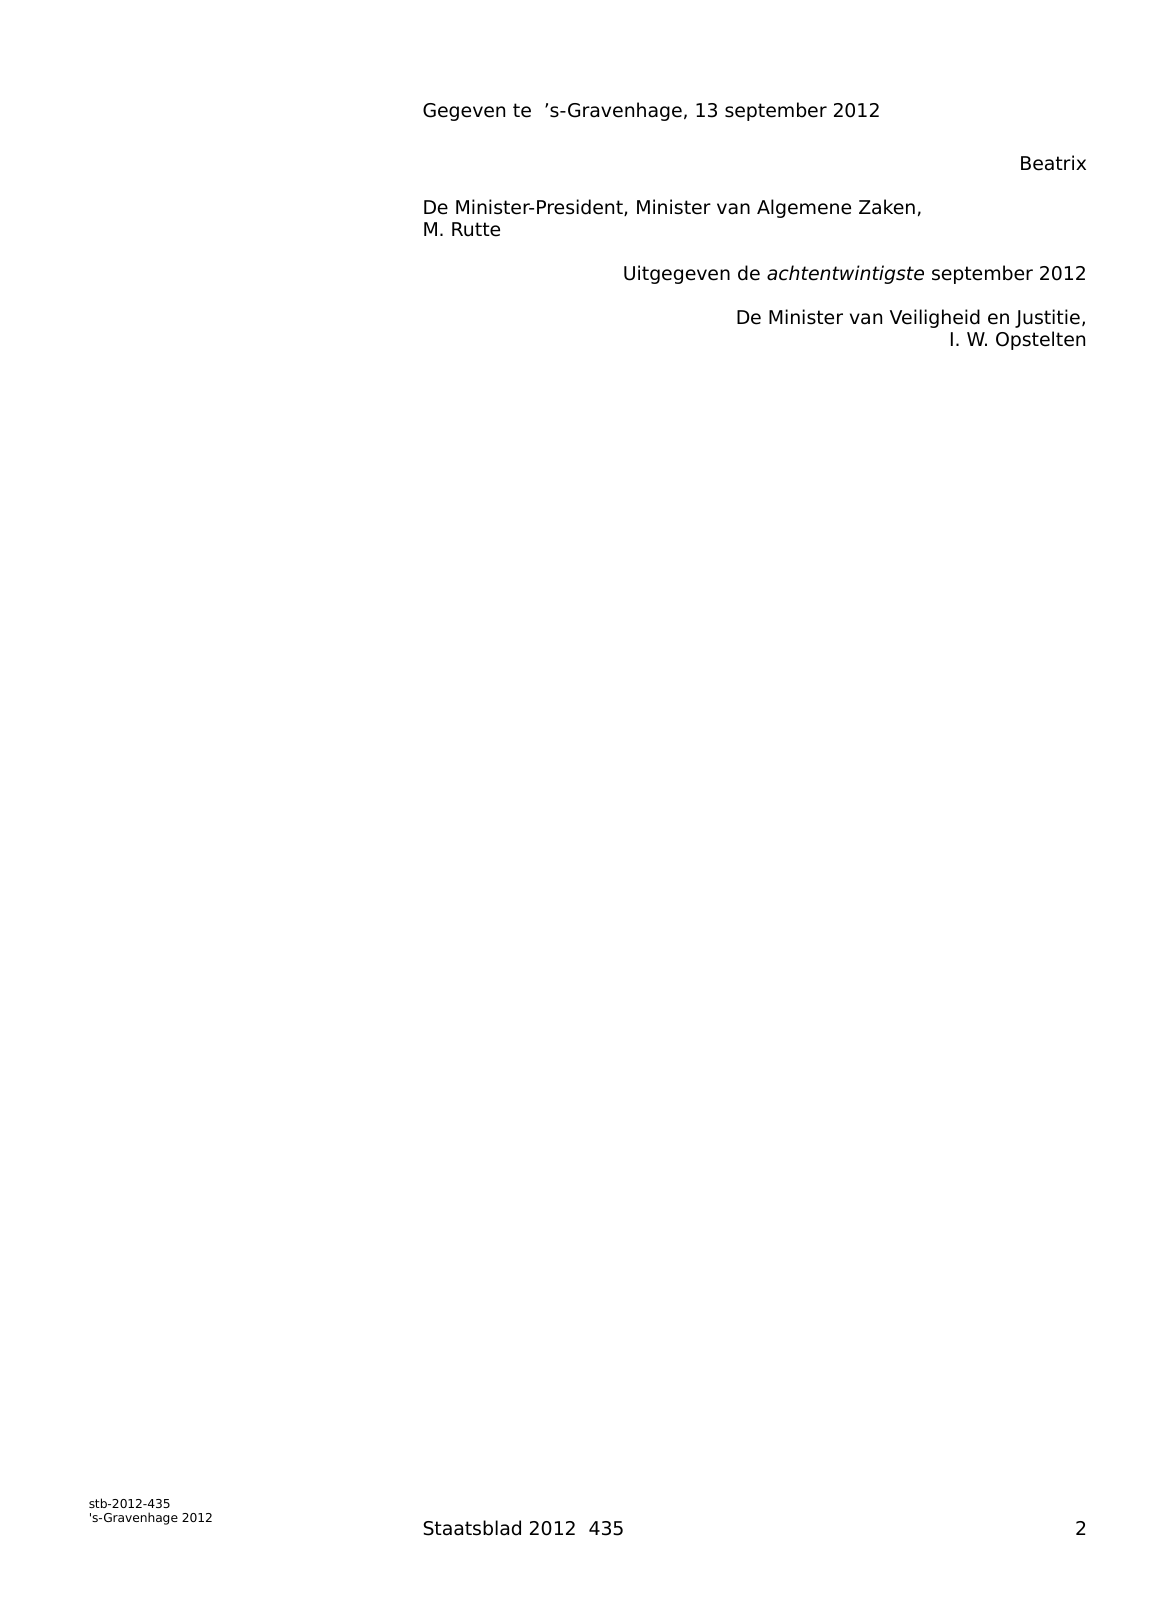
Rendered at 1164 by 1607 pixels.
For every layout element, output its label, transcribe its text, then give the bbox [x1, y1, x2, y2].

text 's-Gravenhage 2012 [88, 1511, 323, 1525]
text Beatrix [422, 152, 1087, 174]
text De Minister-President, Minister van Algemene Zaken, M. Rutte [422, 197, 1087, 241]
text stb-2012-435 [88, 1497, 323, 1511]
text Uitgegeven de achtentwintigste september 2012 [422, 263, 1087, 285]
text De Minister van Veiligheid en Justitie, I. W. Opstelten [422, 307, 1087, 351]
text Gegeven te ’s-Gravenhage, 13 september 2012 [422, 100, 1087, 122]
